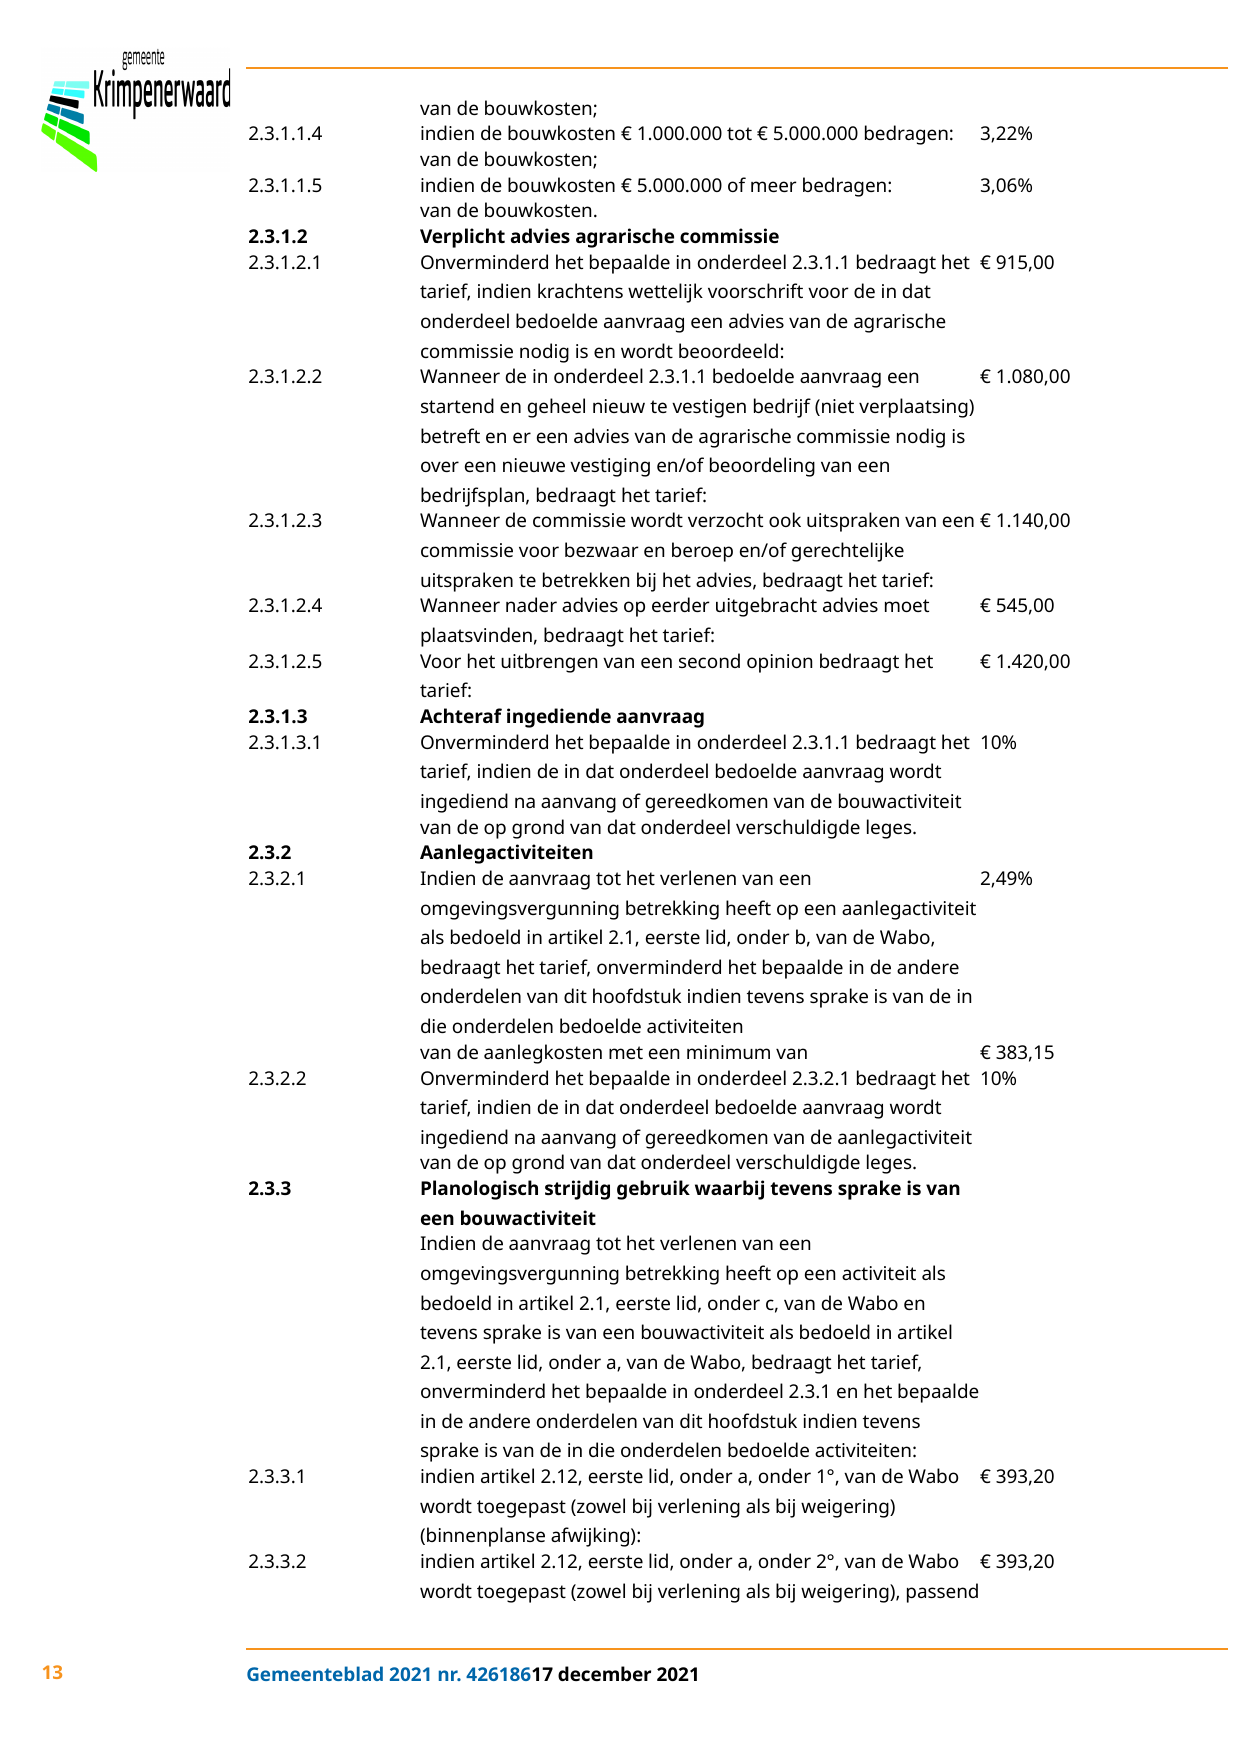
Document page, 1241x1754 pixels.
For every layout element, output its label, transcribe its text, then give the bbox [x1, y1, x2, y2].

table_cell 2.3.1.3 [248, 703, 420, 729]
table_cell Indien de aanvraag tot het verlenen van een omgevingsvergunning betrekking heeft op een aanlegactiviteit als bedoeld in artikel 2.1, eerste lid, onder b, van de Wabo, bedraagt het tarief, onverminderd het bepaalde in de andere onderdelen van dit hoofdstuk indien tevens sprake is van de in die onderdelen bedoelde activiteiten [420, 865, 980, 1039]
table_cell Planologisch strijdig gebruik waarbij tevens sprake is van een bouwactiviteit [420, 1175, 980, 1231]
table_cell 2,49% [980, 865, 1152, 1039]
table_cell 2.3.2.2 [248, 1065, 420, 1149]
table_cell [980, 703, 1152, 729]
table_cell 2.3.2 [248, 840, 420, 865]
table_cell [248, 146, 420, 172]
table_cell € 1.140,00 [980, 508, 1152, 593]
table_cell [248, 1231, 420, 1463]
table_cell indien de bouwkosten € 5.000.000 of meer bedragen: [420, 172, 980, 198]
table_cell [980, 840, 1152, 865]
table_cell 2.3.2.1 [248, 865, 420, 1039]
table_cell [980, 224, 1152, 249]
table_cell [248, 1150, 420, 1175]
table_cell € 545,00 [980, 593, 1152, 648]
table_cell [980, 814, 1152, 839]
table_cell 10% [980, 729, 1152, 814]
table_cell 2.3.1.1.4 [248, 121, 420, 146]
table_cell van de op grond van dat onderdeel verschuldigde leges. [420, 1150, 980, 1175]
table_cell 2.3.1.2.5 [248, 648, 420, 703]
table_cell indien artikel 2.12, eerste lid, onder a, onder 1°, van de Wabo wordt toegepast (zowel bij verlening als bij weigering) (binnenplanse afwijking): [420, 1464, 980, 1548]
table_cell 2.3.1.2.2 [248, 364, 420, 508]
table_cell [980, 95, 1152, 121]
table_cell € 393,20 [980, 1464, 1152, 1548]
table_cell van de aanlegkosten met een minimum van [420, 1039, 980, 1065]
table_cell 2.3.1.1.5 [248, 172, 420, 198]
table_cell Wanneer de in onderdeel 2.3.1.1 bedoelde aanvraag een startend en geheel nieuw te vestigen bedrijf (niet verplaatsing) betreft en er een advies van de agrarische commissie nodig is over een nieuwe vestiging en/of beoordeling van een bedrijfsplan, bedraagt het tarief: [420, 364, 980, 508]
table_cell Wanneer de commissie wordt verzocht ook uitspraken van een commissie voor bezwaar en beroep en/of gerechtelijke uitspraken te betrekken bij het advies, bedraagt het tarief: [420, 508, 980, 593]
table_cell Wanneer nader advies op eerder uitgebracht advies moet plaatsvinden, bedraagt het tarief: [420, 593, 980, 648]
table_cell € 915,00 [980, 249, 1152, 364]
table_cell Verplicht advies agrarische commissie [420, 224, 980, 249]
table_cell 2.3.3 [248, 1175, 420, 1231]
table_cell van de bouwkosten; [420, 95, 980, 121]
table_cell Onverminderd het bepaalde in onderdeel 2.3.2.1 bedraagt het tarief, indien de in dat onderdeel bedoelde aanvraag wordt ingediend na aanvang of gereedkomen van de aanlegactiviteit [420, 1065, 980, 1149]
table_cell € 1.420,00 [980, 648, 1152, 703]
table_cell 2.3.1.2 [248, 224, 420, 249]
table_cell € 393,20 [980, 1548, 1152, 1604]
table_cell 2.3.1.2.3 [248, 508, 420, 593]
table_cell Achteraf ingediende aanvraag [420, 703, 980, 729]
table_cell 2.3.1.2.1 [248, 249, 420, 364]
table_cell Aanlegactiviteiten [420, 840, 980, 865]
table_cell [980, 1231, 1152, 1463]
table_cell van de bouwkosten. [420, 198, 980, 223]
table_cell [980, 146, 1152, 172]
table_cell € 1.080,00 [980, 364, 1152, 508]
table_cell 2.3.3.2 [248, 1548, 420, 1604]
table_cell [248, 1039, 420, 1065]
table_cell € 383,15 [980, 1039, 1152, 1065]
table_cell [248, 814, 420, 839]
table_cell Voor het uitbrengen van een second opinion bedraagt het tarief: [420, 648, 980, 703]
table_cell indien de bouwkosten € 1.000.000 tot € 5.000.000 bedragen: [420, 121, 980, 146]
picture [41, 47, 231, 172]
table_cell 2.3.1.3.1 [248, 729, 420, 814]
table_cell Indien de aanvraag tot het verlenen van een omgevingsvergunning betrekking heeft op een activiteit als bedoeld in artikel 2.1, eerste lid, onder c, van de Wabo en tevens sprake is van een bouwactiviteit als bedoeld in artikel 2.1, eerste lid, onder a, van de Wabo, bedraagt het tarief, onverminderd het bepaalde in onderdeel 2.3.1 en het bepaalde in de andere onderdelen van dit hoofdstuk indien tevens sprake is van de in die onderdelen bedoelde activiteiten: [420, 1231, 980, 1463]
table_cell van de op grond van dat onderdeel verschuldigde leges. [420, 814, 980, 839]
table_cell [248, 198, 420, 223]
table_cell 3,22% [980, 121, 1152, 146]
table_cell indien artikel 2.12, eerste lid, onder a, onder 2°, van de Wabo wordt toegepast (zowel bij verlening als bij weigering), passend [420, 1548, 980, 1604]
table_cell Onverminderd het bepaalde in onderdeel 2.3.1.1 bedraagt het tarief, indien krachtens wettelijk voorschrift voor de in dat onderdeel bedoelde aanvraag een advies van de agrarische commissie nodig is en wordt beoordeeld: [420, 249, 980, 364]
table_cell [248, 95, 420, 121]
table_cell 2.3.3.1 [248, 1464, 420, 1548]
table_cell van de bouwkosten; [420, 146, 980, 172]
table_cell 2.3.1.2.4 [248, 593, 420, 648]
table_cell 10% [980, 1065, 1152, 1149]
table_cell [980, 198, 1152, 223]
table_cell 3,06% [980, 172, 1152, 198]
table_cell Onverminderd het bepaalde in onderdeel 2.3.1.1 bedraagt het tarief, indien de in dat onderdeel bedoelde aanvraag wordt ingediend na aanvang of gereedkomen van de bouwactiviteit [420, 729, 980, 814]
table_cell [980, 1150, 1152, 1175]
table_cell [980, 1175, 1152, 1231]
